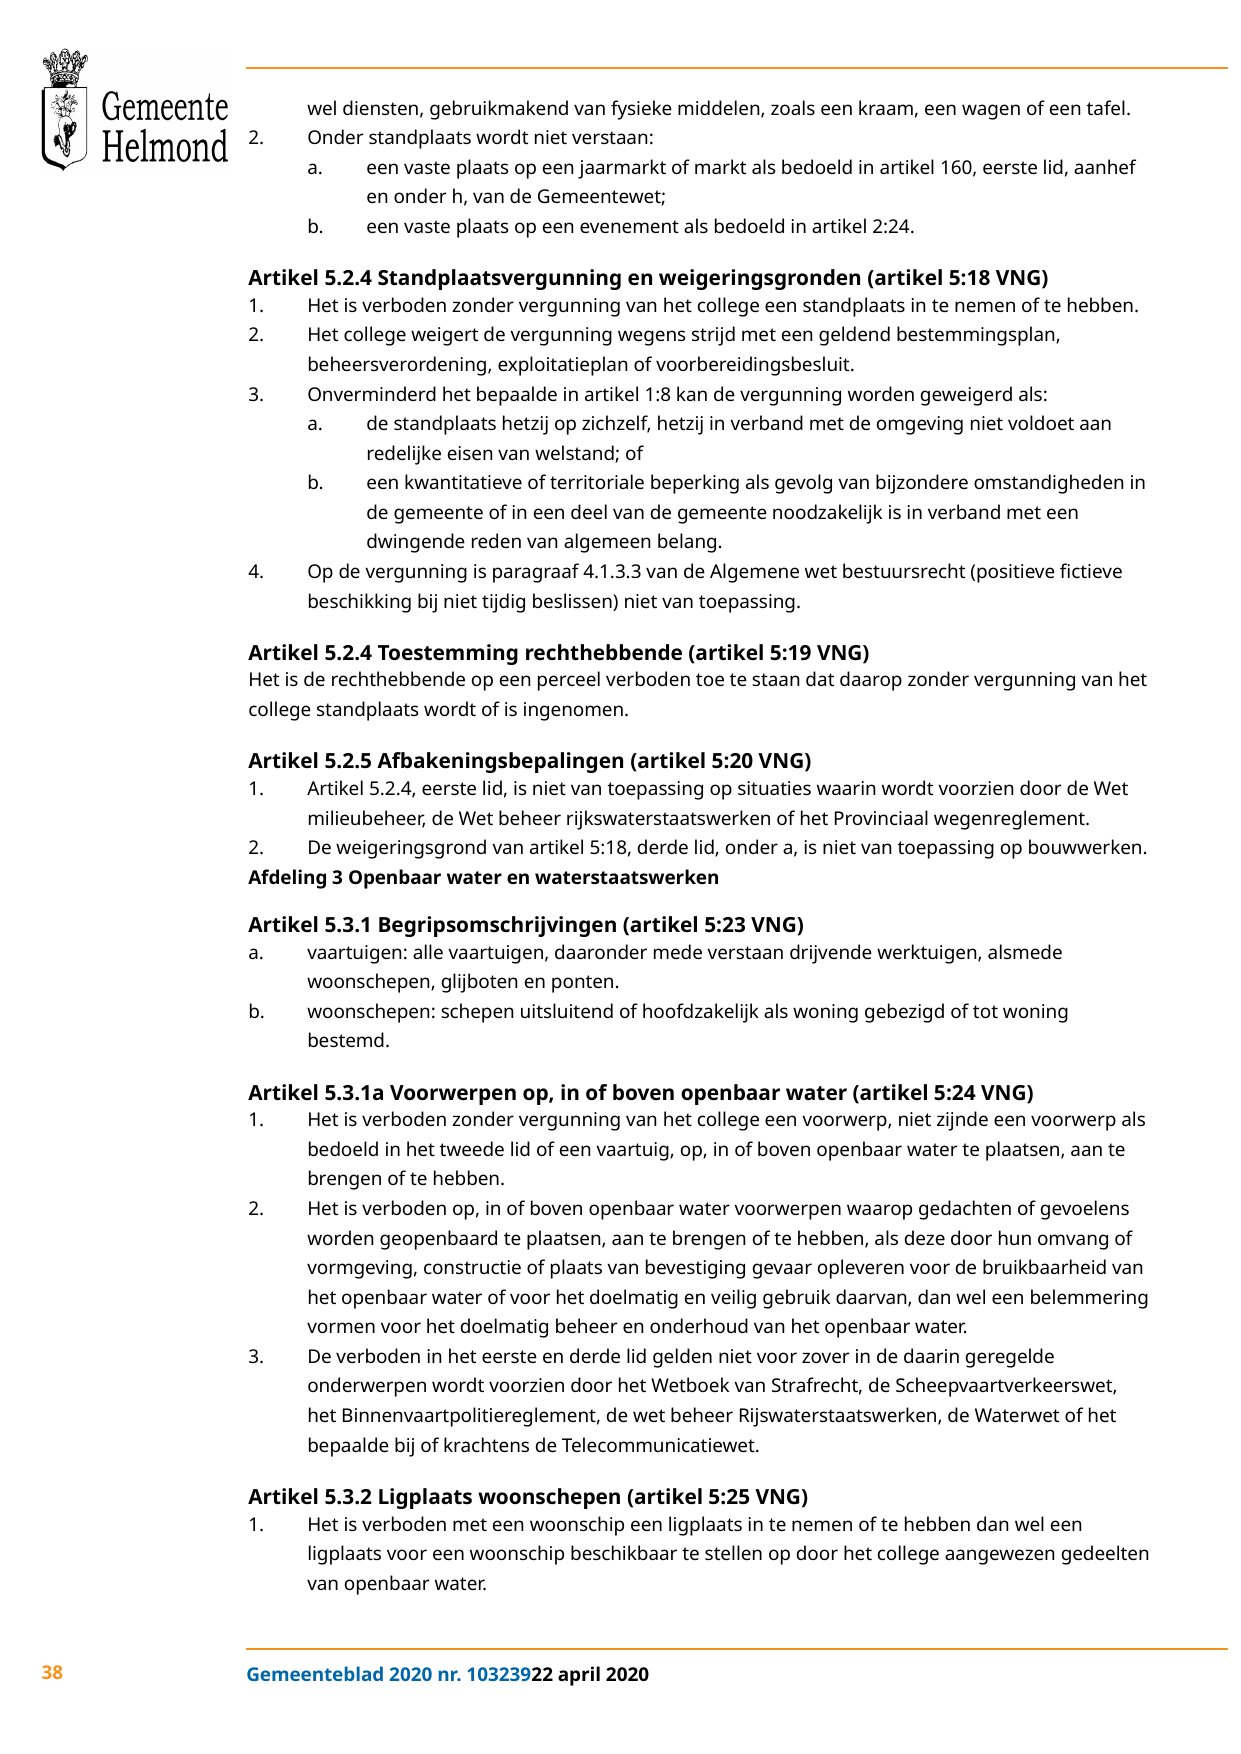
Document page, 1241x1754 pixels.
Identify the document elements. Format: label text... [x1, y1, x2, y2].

list De verboden in het eerste en derde lid gelden niet voor zover in de daarin geregelde onderwerpen wordt voorzien door het Wetboek van Strafrecht, de Scheepvaartverkeerswet, het Binnenvaartpolitiereglement, de wet beheer Rijswaterstaatswerken, de Waterwet of het bepaalde bij of krachtens de Telecommunicatiewet. [248, 1343, 1152, 1458]
text Artikel 5.3.1 Begripsomschrijvingen (artikel 5:23 VNG) [248, 910, 1152, 939]
text Artikel 5.2.4 Toestemming rechthebbende (artikel 5:19 VNG) [248, 638, 1152, 667]
list Onverminderd het bepaalde in artikel 1:8 kan de vergunning worden geweigerd als: [248, 381, 1152, 406]
list vaartuigen: alle vaartuigen, daaronder mede verstaan drijvende werktuigen, alsmede woonschepen, glijboten en ponten. [248, 939, 1152, 994]
list Artikel 5.2.4, eerste lid, is niet van toepassing op situaties waarin wordt voorzien door de Wet milieubeheer, de Wet beheer rijkswaterstaatswerken of het Provinciaal wegenreglement. [248, 775, 1152, 830]
text Afdeling 3 Openbaar water en waterstaatswerken [248, 864, 1152, 889]
text Het is de rechthebbende op een perceel verboden toe te staan dat daarop zonder vergunning van het college standplaats wordt of is ingenomen. [248, 667, 1152, 722]
list Het is verboden met een woonschip een ligplaats in te nemen of te hebben dan wel een ligplaats voor een woonschip beschikbaar te stellen op door het college aangewezen gedeelten van openbaar water. [248, 1511, 1152, 1596]
list Onder standplaats wordt niet verstaan: [248, 124, 1152, 150]
text Artikel 5.2.4 Standplaatsvergunning en weigeringsgronden (artikel 5:18 VNG) [248, 263, 1152, 292]
list Het is verboden op, in of boven openbaar water voorwerpen waarop gedachten of gevoelens worden geopenbaard te plaatsen, aan te brengen of te hebben, als deze door hun omvang of vormgeving, constructie of plaats van bevestiging gevaar opleveren voor de bruikbaarheid van het openbaar water of voor het doelmatig en veilig gebruik daarvan, dan wel een belemmering vormen voor het doelmatig beheer en onderhoud van het openbaar water. [248, 1195, 1152, 1339]
list Het is verboden zonder vergunning van het college een standplaats in te nemen of te hebben. [248, 292, 1152, 318]
list de standplaats hetzij op zichzelf, hetzij in verband met de omgeving niet voldoet aan redelijke eisen van welstand; of [307, 410, 1152, 466]
picture [41, 47, 231, 172]
text Artikel 5.3.2 Ligplaats woonschepen (artikel 5:25 VNG) [248, 1482, 1152, 1511]
list Het college weigert de vergunning wegens strijd met een geldend bestemmingsplan, beheersverordening, exploitatieplan of voorbereidingsbesluit. [248, 322, 1152, 377]
text Artikel 5.3.1a Voorwerpen op, in of boven openbaar water (artikel 5:24 VNG) [248, 1078, 1152, 1106]
text Artikel 5.2.5 Afbakeningsbepalingen (artikel 5:20 VNG) [248, 747, 1152, 775]
list een kwantitatieve of territoriale beperking als gevolg van bijzondere omstandigheden in de gemeente of in een deel van de gemeente noodzakelijk is in verband met een dwingende reden van algemeen belang. [307, 469, 1152, 554]
list een vaste plaats op een evenement als bedoeld in artikel 2:24. [307, 213, 1152, 239]
list een vaste plaats op een jaarmarkt of markt als bedoeld in artikel 160, eerste lid, aanhef en onder h, van de Gemeentewet; [307, 154, 1152, 209]
list woonschepen: schepen uitsluitend of hoofdzakelijk als woning gebezigd of tot woning bestemd. [248, 998, 1152, 1053]
list Op de vergunning is paragraaf 4.1.3.3 van de Algemene wet bestuursrecht (positieve fictieve beschikking bij niet tijdig beslissen) niet van toepassing. [248, 558, 1152, 613]
list wel diensten, gebruikmakend van fysieke middelen, zoals een kraam, een wagen of een tafel. [248, 95, 1152, 121]
list De weigeringsgrond van artikel 5:18, derde lid, onder a, is niet van toepassing op bouwwerken. [248, 834, 1152, 860]
list Het is verboden zonder vergunning van het college een voorwerp, niet zijnde een voorwerp als bedoeld in het tweede lid of een vaartuig, op, in of boven openbaar water te plaatsen, aan te brengen of te hebben. [248, 1106, 1152, 1191]
